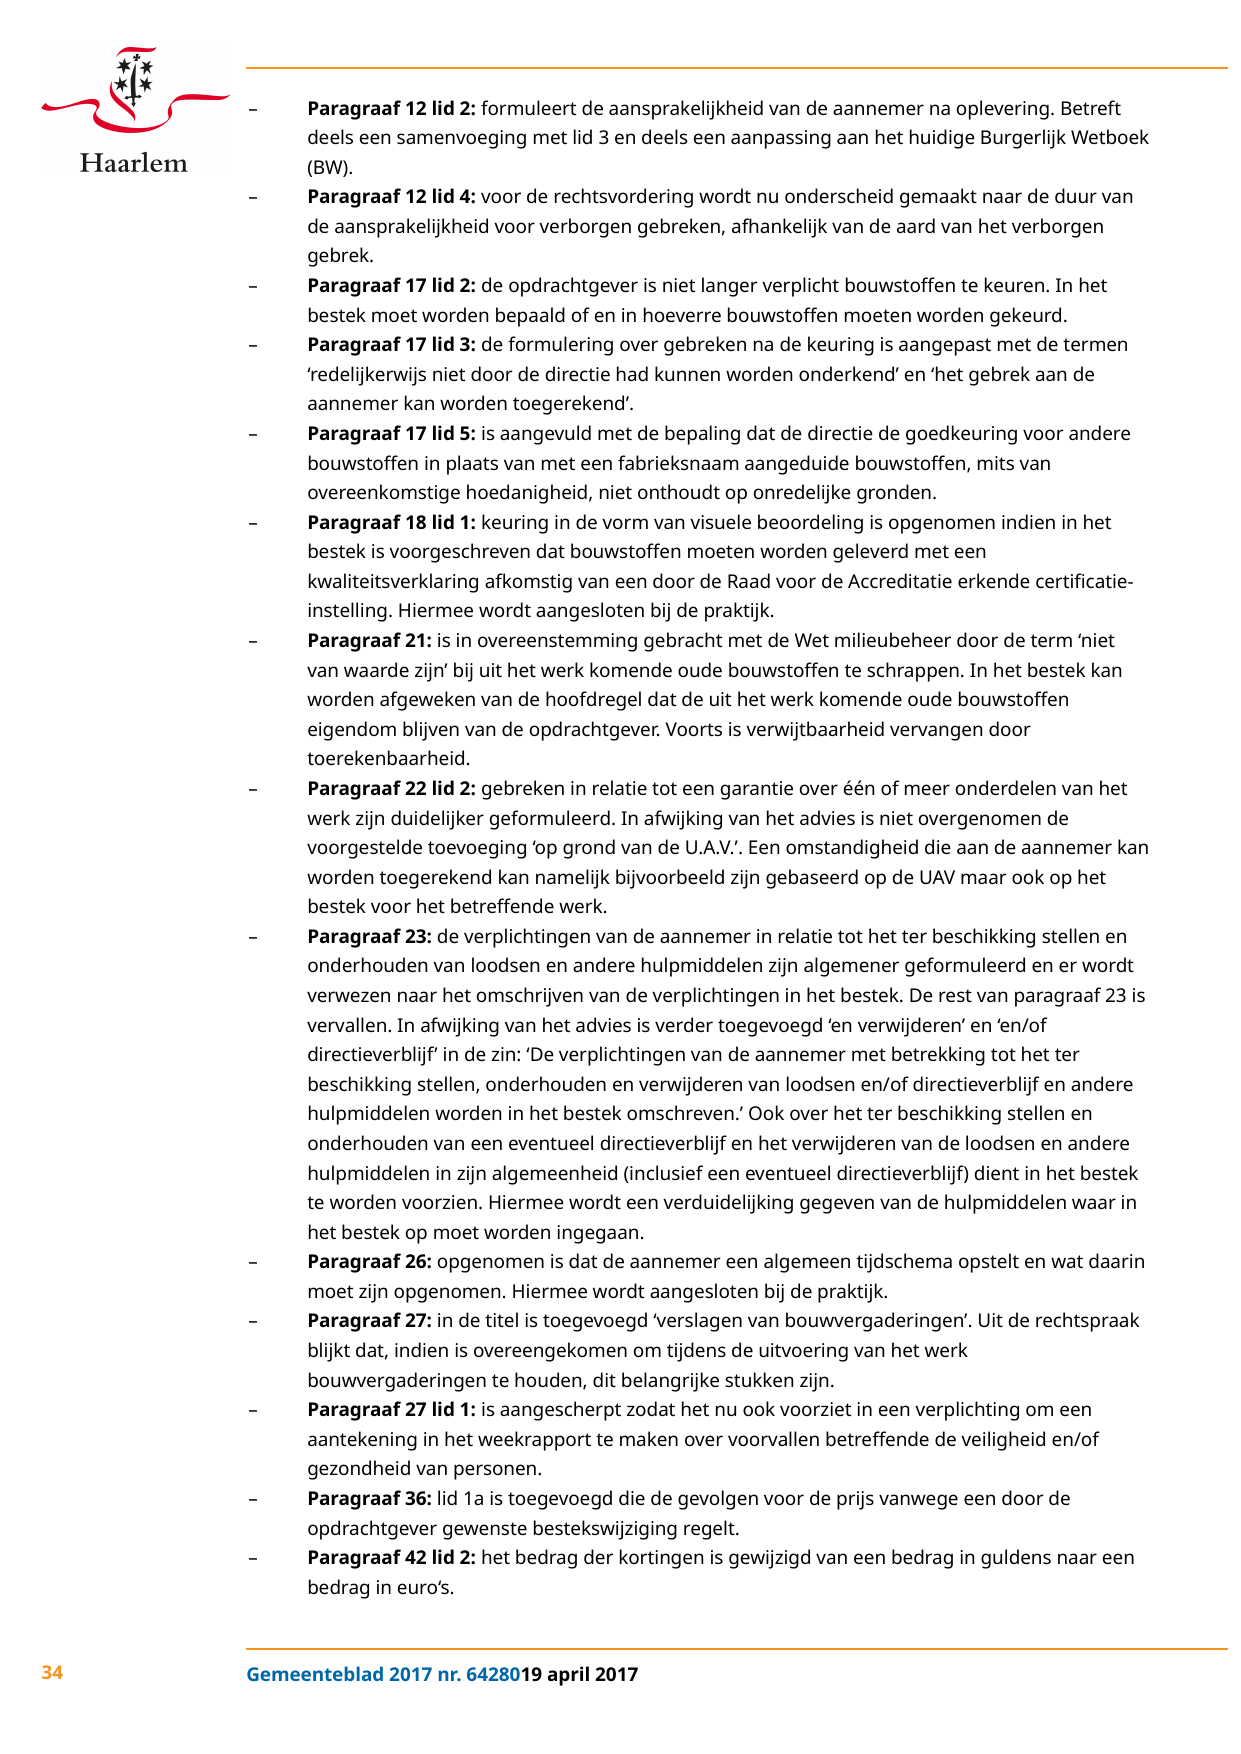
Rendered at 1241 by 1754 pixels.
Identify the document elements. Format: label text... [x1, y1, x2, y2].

list Paragraaf 27 lid 1: is aangescherpt zodat het nu ook voorziet in een verplichting om een aantekening in het weekrapport te maken over voorvallen betreffende de veiligheid en/of gezondheid van personen. [248, 1396, 1152, 1481]
list Paragraaf 26: opgenomen is dat de aannemer een algemeen tijdschema opstelt en wat daarin moet zijn opgenomen. Hiermee wordt aangesloten bij de praktijk. [248, 1248, 1152, 1304]
list Paragraaf 23: de verplichtingen van de aannemer in relatie tot het ter beschikking stellen en onderhouden van loodsen en andere hulpmiddelen zijn algemener geformuleerd en er wordt verwezen naar het omschrijven van de verplichtingen in het bestek. De rest van paragraaf 23 is vervallen. In afwijking van het advies is verder toegevoegd ‘en verwijderen’ en ‘en/of directieverblijf’ in de zin: ‘De verplichtingen van de aannemer met betrekking tot het ter beschikking stellen, onderhouden en verwijderen van loodsen en/of directieverblijf en andere hulpmiddelen worden in het bestek omschreven.’ Ook over het ter beschikking stellen en onderhouden van een eventueel directieverblijf en het verwijderen van de loodsen en andere hulpmiddelen in zijn algemeenheid (inclusief een eventueel directieverblijf) dient in het bestek te worden voorzien. Hiermee wordt een verduidelijking gegeven van de hulpmiddelen waar in het bestek op moet worden ingegaan. [248, 923, 1152, 1245]
list Paragraaf 22 lid 2: gebreken in relatie tot een garantie over één of meer onderdelen van het werk zijn duidelijker geformuleerd. In afwijking van het advies is niet overgenomen de voorgestelde toevoeging ‘op grond van de U.A.V.’. Een omstandigheid die aan de aannemer kan worden toegerekend kan namelijk bijvoorbeeld zijn gebaseerd op de UAV maar ook op het bestek voor het betreffende werk. [248, 775, 1152, 919]
list Paragraaf 12 lid 4: voor de rechtsvordering wordt nu onderscheid gemaakt naar de duur van de aansprakelijkheid voor verborgen gebreken, afhankelijk van de aard van het verborgen gebrek. [248, 183, 1152, 268]
list Paragraaf 36: lid 1a is toegevoegd die de gevolgen voor de prijs vanwege een door de opdrachtgever gewenste bestekswijziging regelt. [248, 1485, 1152, 1541]
list Paragraaf 17 lid 5: is aangevuld met de bepaling dat de directie de goedkeuring voor andere bouwstoffen in plaats van met een fabrieksnaam aangeduide bouwstoffen, mits van overeenkomstige hoedanigheid, niet onthoudt op onredelijke gronden. [248, 420, 1152, 505]
picture [41, 47, 231, 172]
list Paragraaf 17 lid 2: de opdrachtgever is niet langer verplicht bouwstoffen te keuren. In het bestek moet worden bepaald of en in hoeverre bouwstoffen moeten worden gekeurd. [248, 272, 1152, 328]
list Paragraaf 17 lid 3: de formulering over gebreken na de keuring is aangepast met de termen ‘redelijkerwijs niet door de directie had kunnen worden onderkend’ en ‘het gebrek aan de aannemer kan worden toegerekend’. [248, 331, 1152, 416]
list Paragraaf 12 lid 2: formuleert de aansprakelijkheid van de aannemer na oplevering. Betreft deels een samenvoeging met lid 3 en deels een aanpassing aan het huidige Burgerlijk Wetboek (BW). [248, 95, 1152, 180]
list Paragraaf 21: is in overeenstemming gebracht met de Wet milieubeheer door de term ‘niet van waarde zijn’ bij uit het werk komende oude bouwstoffen te schrappen. In het bestek kan worden afgeweken van de hoofdregel dat de uit het werk komende oude bouwstoffen eigendom blijven van de opdrachtgever. Voorts is verwijtbaarheid vervangen door toerekenbaarheid. [248, 627, 1152, 771]
list Paragraaf 42 lid 2: het bedrag der kortingen is gewijzigd van een bedrag in guldens naar een bedrag in euro‘s. [248, 1544, 1152, 1600]
list Paragraaf 27: in de titel is toegevoegd ‘verslagen van bouwvergaderingen’. Uit de rechtspraak blijkt dat, indien is overeengekomen om tijdens de uitvoering van het werk bouwvergaderingen te houden, dit belangrijke stukken zijn. [248, 1308, 1152, 1393]
list Paragraaf 18 lid 1: keuring in de vorm van visuele beoordeling is opgenomen indien in het bestek is voorgeschreven dat bouwstoffen moeten worden geleverd met een kwaliteitsverklaring afkomstig van een door de Raad voor de Accreditatie erkende certificatie-instelling. Hiermee wordt aangesloten bij de praktijk. [248, 509, 1152, 623]
